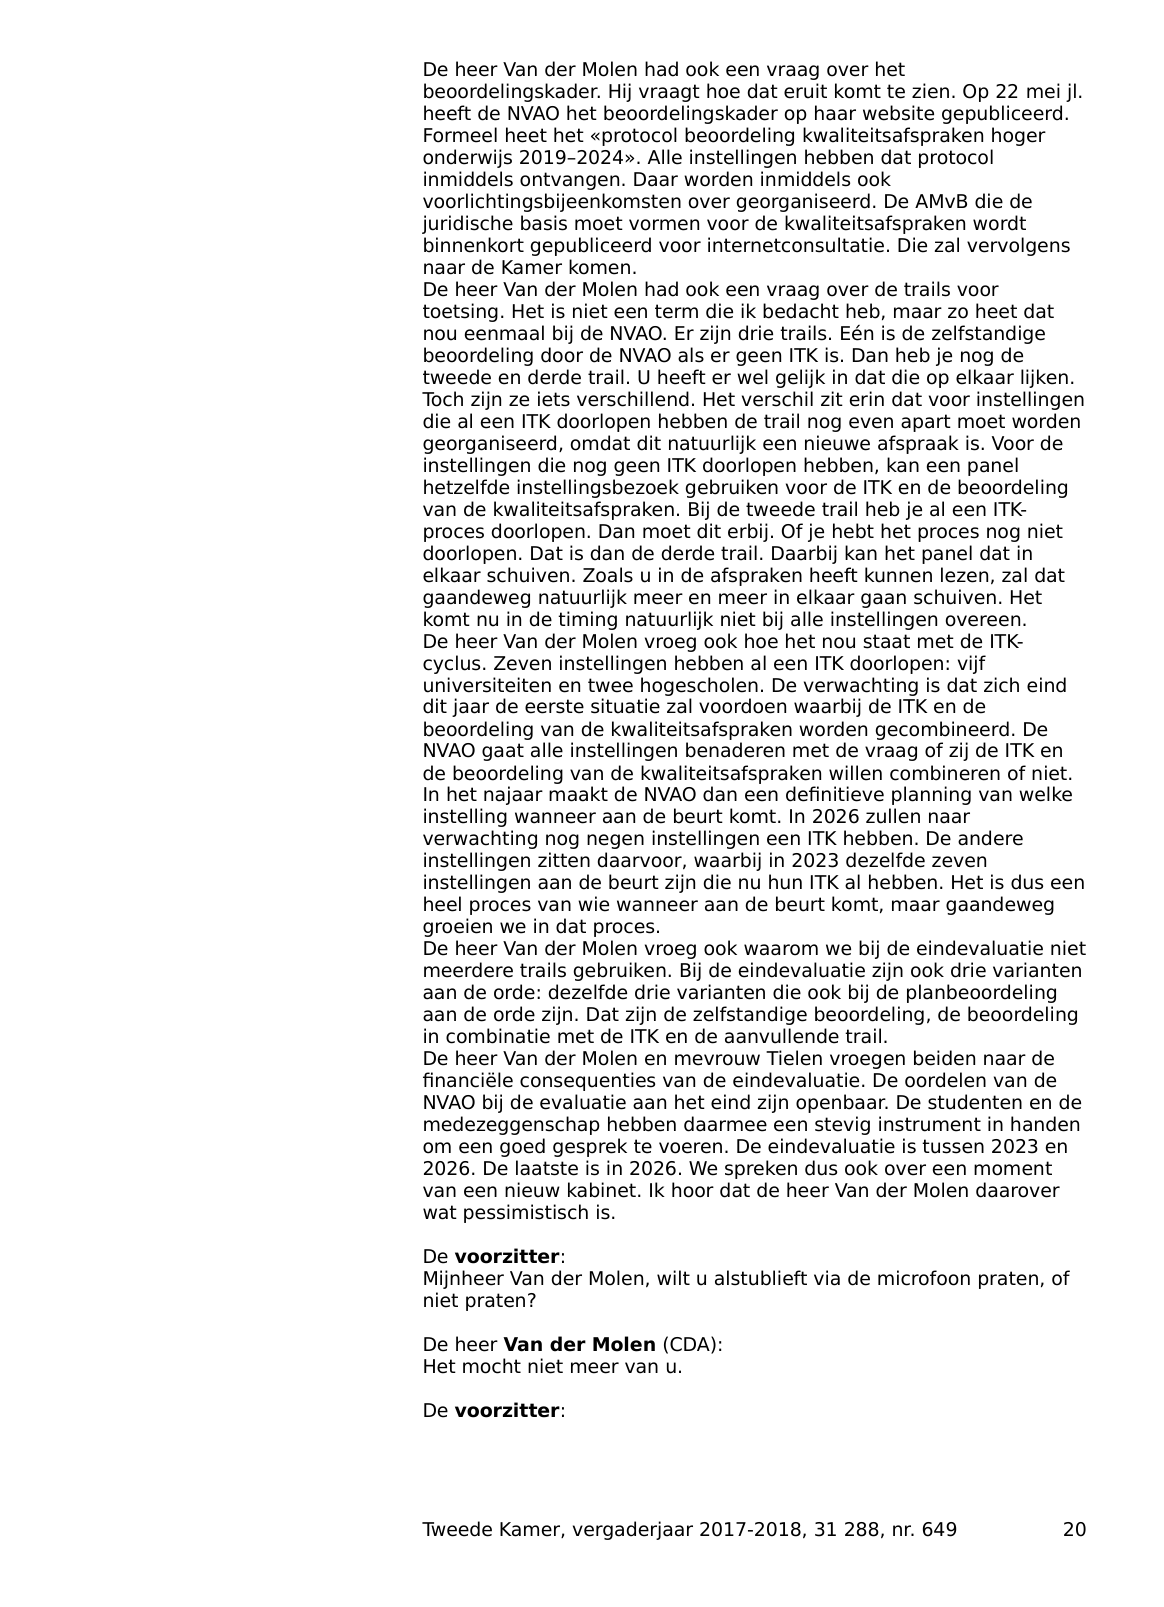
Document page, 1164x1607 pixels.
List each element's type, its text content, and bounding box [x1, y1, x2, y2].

text De voorzitter: [422, 1400, 1087, 1422]
text De voorzitter: [422, 1246, 1087, 1268]
text De heer Van der Molen (CDA): [422, 1334, 1087, 1356]
text De heer Van der Molen en mevrouw Tielen vroegen beiden naar de financiële consequenties van de eindevaluatie. De oordelen van de NVAO bij de evaluatie aan het eind zijn openbaar. De studenten en de medezeggenschap hebben daarmee een stevig instrument in handen om een goed gesprek te voeren. De eindevaluatie is tussen 2023 en 2026. De laatste is in 2026. We spreken dus ook over een moment van een nieuw kabinet. Ik hoor dat de heer Van der Molen daarover wat pessimistisch is. [422, 1048, 1087, 1224]
text De heer Van der Molen had ook een vraag over de trails voor toetsing. Het is niet een term die ik bedacht heb, maar zo heet dat nou eenmaal bij de NVAO. Er zijn drie trails. Eén is de zelfstandige beoordeling door de NVAO als er geen ITK is. Dan heb je nog de tweede en derde trail. U heeft er wel gelijk in dat die op elkaar lijken. Toch zijn ze iets verschillend. Het verschil zit erin dat voor instellingen die al een ITK doorlopen hebben de trail nog even apart moet worden georganiseerd, omdat dit natuurlijk een nieuwe afspraak is. Voor de instellingen die nog geen ITK doorlopen hebben, kan een panel hetzelfde instellingsbezoek gebruiken voor de ITK en de beoordeling van de kwaliteitsafspraken. Bij de tweede trail heb je al een ITK-proces doorlopen. Dan moet dit erbij. Of je hebt het proces nog niet doorlopen. Dat is dan de derde trail. Daarbij kan het panel dat in elkaar schuiven. Zoals u in de afspraken heeft kunnen lezen, zal dat gaandeweg natuurlijk meer en meer in elkaar gaan schuiven. Het komt nu in de timing natuurlijk niet bij alle instellingen overeen. [422, 279, 1087, 631]
text De heer Van der Molen vroeg ook waarom we bij de eindevaluatie niet meerdere trails gebruiken. Bij de eindevaluatie zijn ook drie varianten aan de orde: dezelfde drie varianten die ook bij de planbeoordeling aan de orde zijn. Dat zijn de zelfstandige beoordeling, de beoordeling in combinatie met de ITK en de aanvullende trail. [422, 938, 1087, 1048]
text De heer Van der Molen vroeg ook hoe het nou staat met de ITK-cyclus. Zeven instellingen hebben al een ITK doorlopen: vijf universiteiten en twee hogescholen. De verwachting is dat zich eind dit jaar de eerste situatie zal voordoen waarbij de ITK en de beoordeling van de kwaliteitsafspraken worden gecombineerd. De NVAO gaat alle instellingen benaderen met de vraag of zij de ITK en de beoordeling van de kwaliteitsafspraken willen combineren of niet. In het najaar maakt de NVAO dan een definitieve planning van welke instelling wanneer aan de beurt komt. In 2026 zullen naar verwachting nog negen instellingen een ITK hebben. De andere instellingen zitten daarvoor, waarbij in 2023 dezelfde zeven instellingen aan de beurt zijn die nu hun ITK al hebben. Het is dus een heel proces van wie wanneer aan de beurt komt, maar gaandeweg groeien we in dat proces. [422, 631, 1087, 938]
text De heer Van der Molen had ook een vraag over het beoordelingskader. Hij vraagt hoe dat eruit komt te zien. Op 22 mei jl. heeft de NVAO het beoordelingskader op haar website gepubliceerd. Formeel heet het «protocol beoordeling kwaliteitsafspraken hoger onderwijs 2019–2024». Alle instellingen hebben dat protocol inmiddels ontvangen. Daar worden inmiddels ook voorlichtingsbijeenkomsten over georganiseerd. De AMvB die de juridische basis moet vormen voor de kwaliteitsafspraken wordt binnenkort gepubliceerd voor internetconsultatie. Die zal vervolgens naar de Kamer komen. [422, 59, 1087, 279]
text Mijnheer Van der Molen, wilt u alstublieft via de microfoon praten, of niet praten? [422, 1268, 1087, 1312]
text Het mocht niet meer van u. [422, 1356, 1087, 1378]
